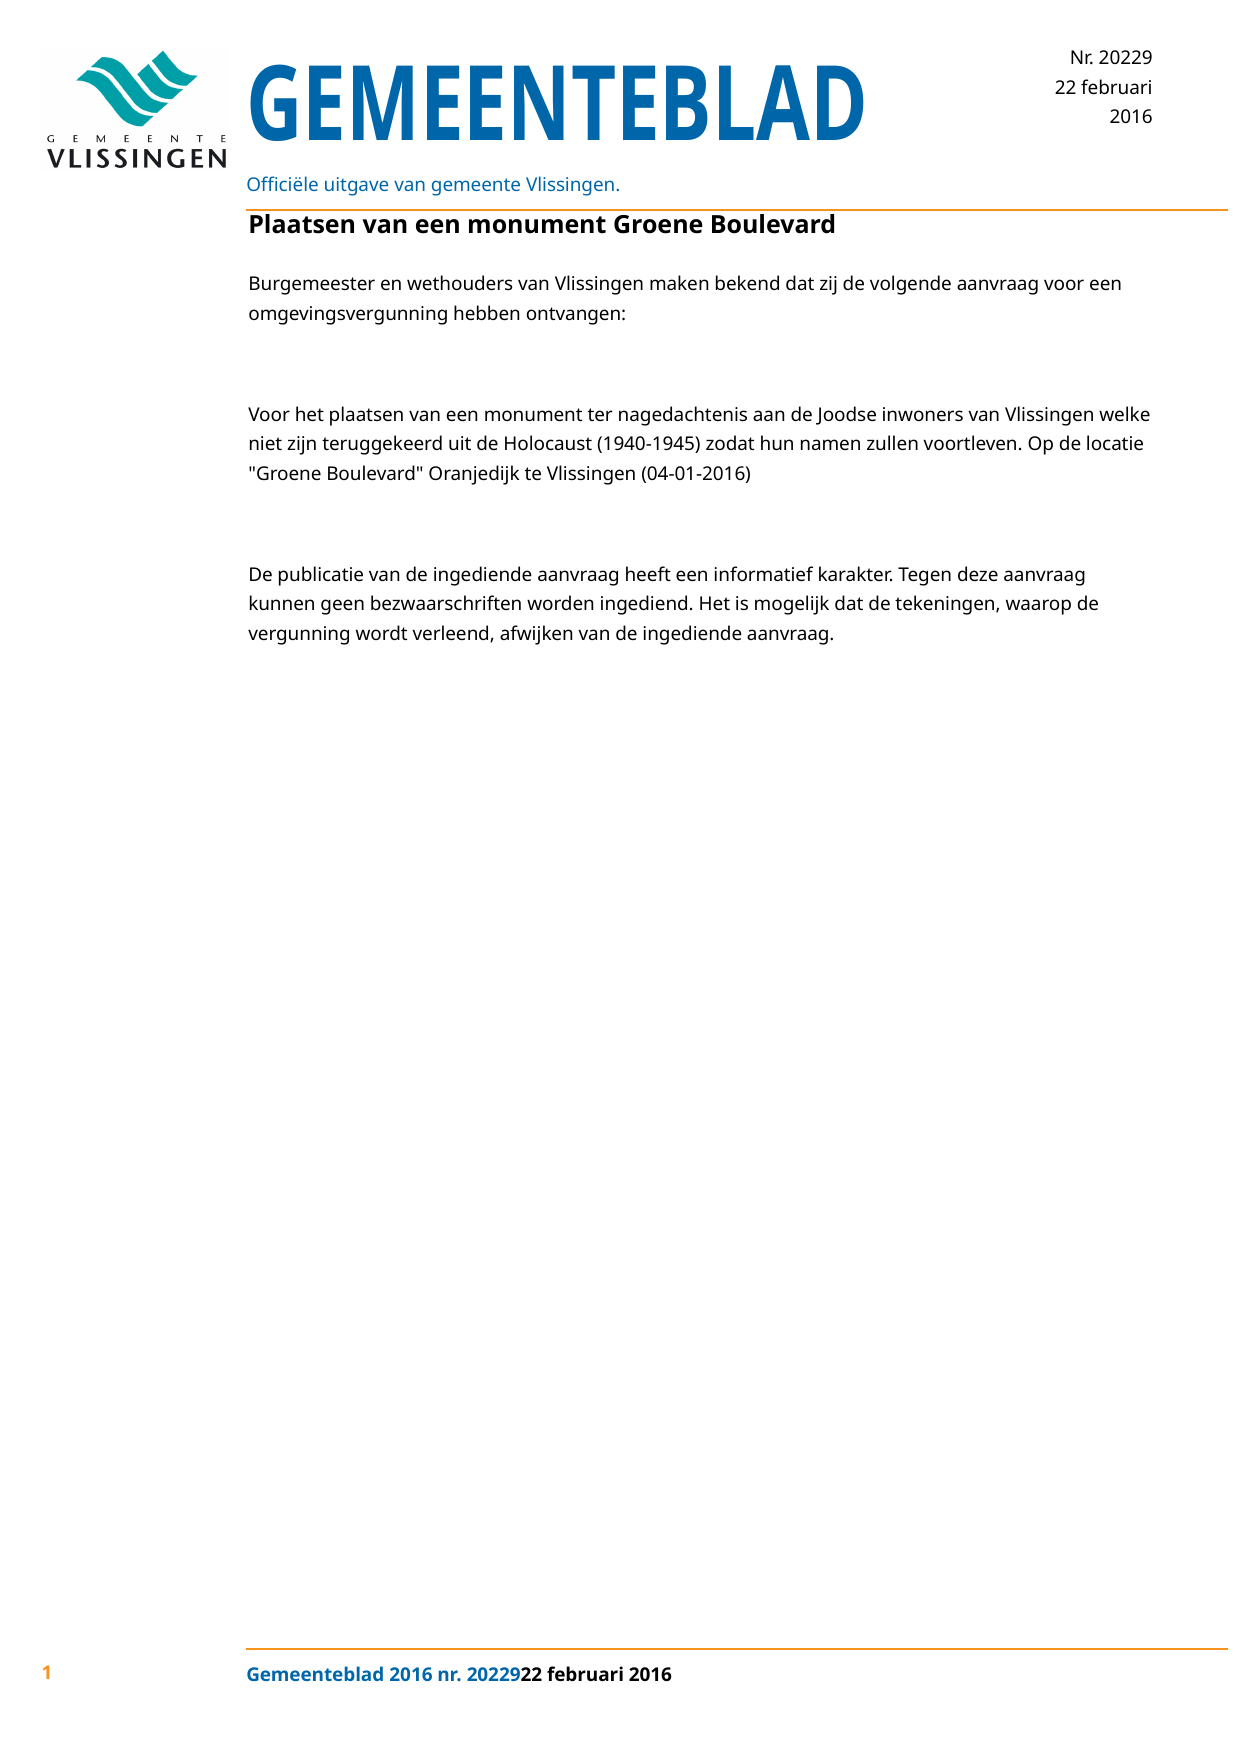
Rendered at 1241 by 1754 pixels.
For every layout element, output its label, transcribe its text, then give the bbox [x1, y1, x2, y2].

picture [41, 47, 231, 172]
text De publicatie van de ingediende aanvraag heeft een informatief karakter. Tegen deze aanvraag kunnen geen bezwaarschriften worden ingediend. Het is mogelijk dat de tekeningen, waarop de vergunning wordt verleend, afwijken van de ingediende aanvraag. [248, 561, 1152, 646]
text Burgemeester en wethouders van Vlissingen maken bekend dat zij de volgende aanvraag voor een omgevingsvergunning hebben ontvangen: [248, 270, 1152, 326]
text Plaatsen van een monument Groene Boulevard [248, 211, 1152, 241]
text Voor het plaatsen van een monument ter nagedachtenis aan de Joodse inwoners van Vlissingen welke niet zijn teruggekeerd uit de Holocaust (1940-1945) zodat hun namen zullen voortleven. Op de locatie "Groene Boulevard" Oranjedijk te Vlissingen (04-01-2016) [248, 401, 1152, 486]
